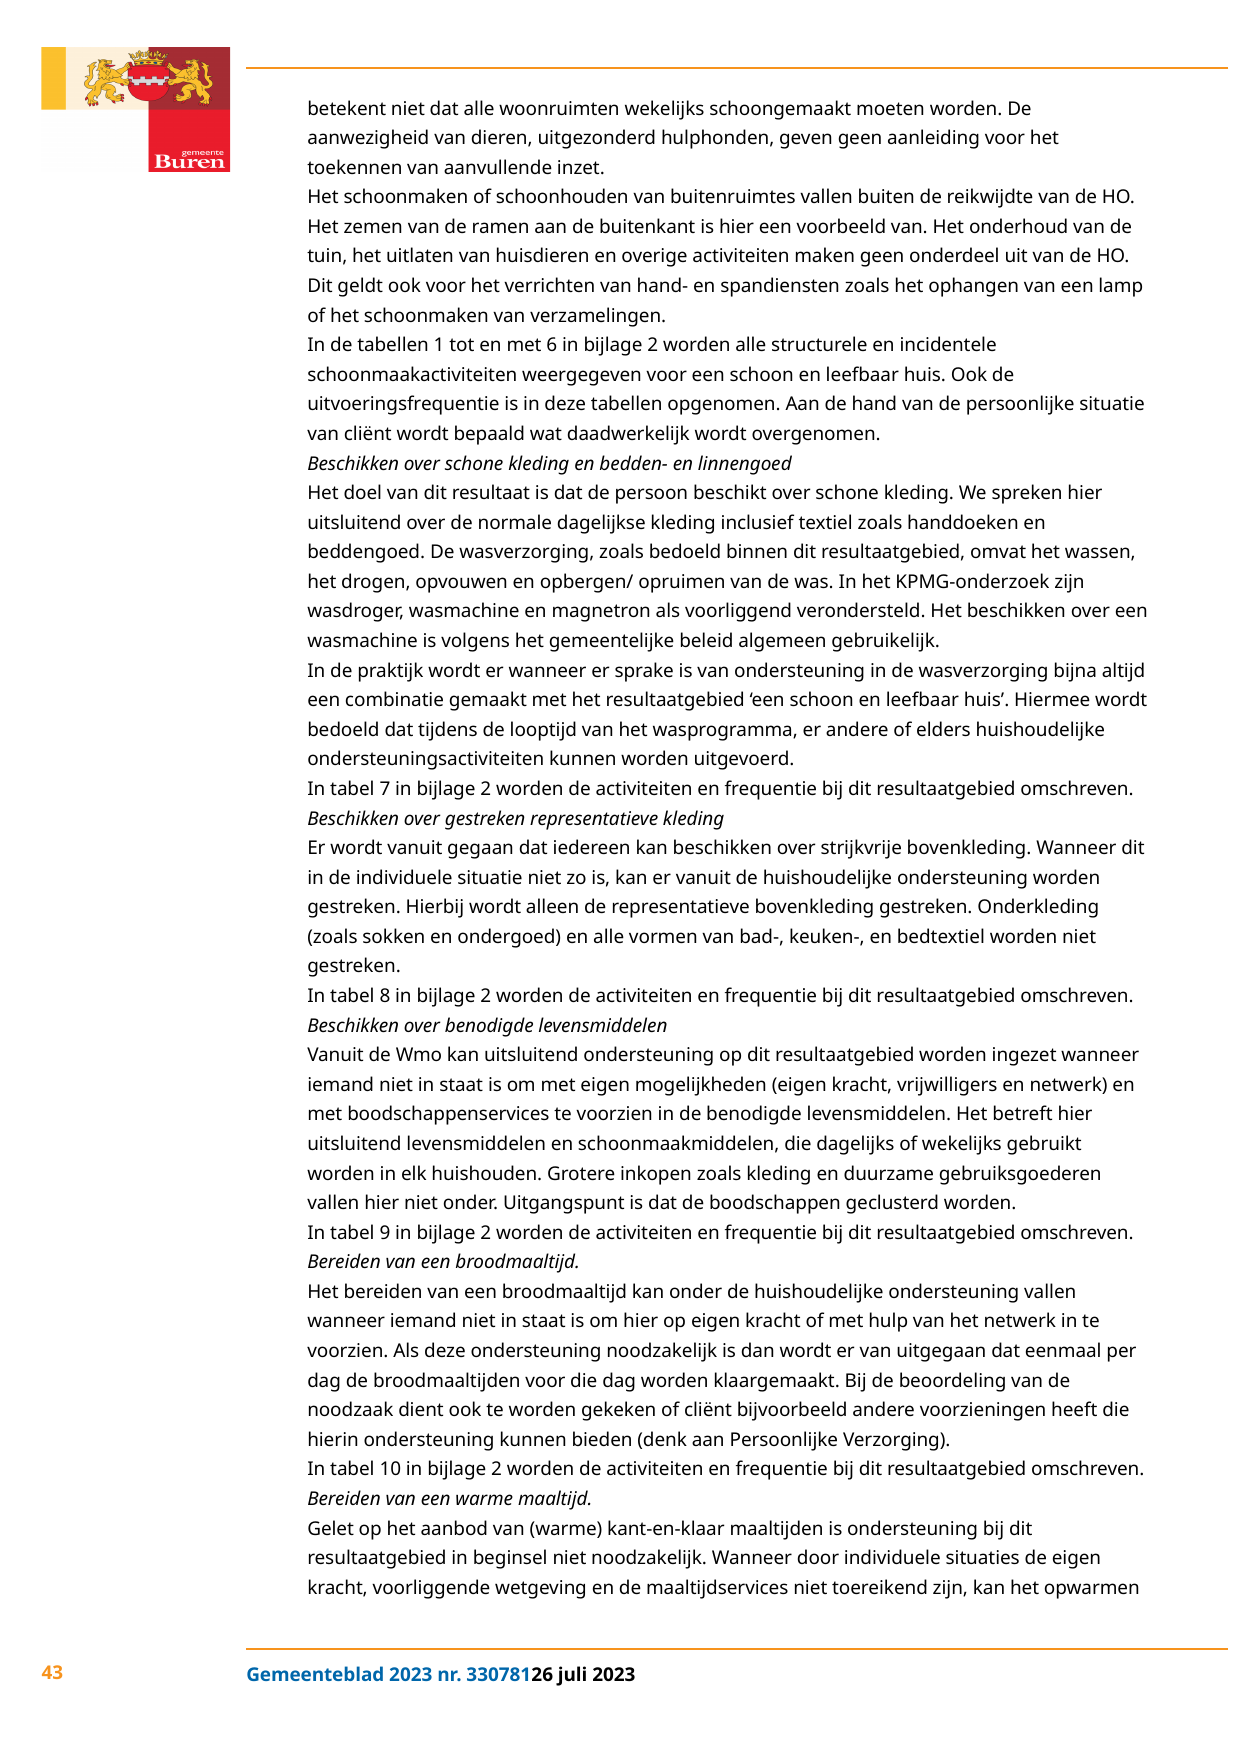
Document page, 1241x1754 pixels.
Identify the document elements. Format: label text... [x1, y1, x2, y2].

list Bereiden van een warme maaltijd. [248, 1485, 1152, 1511]
list In de tabellen 1 tot en met 6 in bijlage 2 worden alle structurele en incidentele schoonmaakactiviteiten weergegeven voor een schoon en leefbaar huis. Ook de uitvoeringsfrequentie is in deze tabellen opgenomen. Aan de hand van de persoonlijke situatie van cliënt wordt bepaald wat daadwerkelijk wordt overgenomen. [248, 331, 1152, 446]
list In de praktijk wordt er wanneer er sprake is van ondersteuning in de wasverzorging bijna altijd een combinatie gemaakt met het resultaatgebied ‘een schoon en leefbaar huis’. Hiermee wordt bedoeld dat tijdens de looptijd van het wasprogramma, er andere of elders huishoudelijke ondersteuningsactiviteiten kunnen worden uitgevoerd. [248, 657, 1152, 771]
list Er wordt vanuit gegaan dat iedereen kan beschikken over strijkvrije bovenkleding. Wanneer dit in de individuele situatie niet zo is, kan er vanuit de huishoudelijke ondersteuning worden gestreken. Hierbij wordt alleen de representatieve bovenkleding gestreken. Onderkleding (zoals sokken en ondergoed) en alle vormen van bad-, keuken-, en bedtextiel worden niet gestreken. [248, 834, 1152, 978]
list In tabel 8 in bijlage 2 worden de activiteiten en frequentie bij dit resultaatgebied omschreven. [248, 982, 1152, 1008]
list Het bereiden van een broodmaaltijd kan onder de huishoudelijke ondersteuning vallen wanneer iemand niet in staat is om hier op eigen kracht of met hulp van het netwerk in te voorzien. Als deze ondersteuning noodzakelijk is dan wordt er van uitgegaan dat eenmaal per dag de broodmaaltijden voor die dag worden klaargemaakt. Bij de beoordeling van de noodzaak dient ook te worden gekeken of cliënt bijvoorbeeld andere voorzieningen heeft die hierin ondersteuning kunnen bieden (denk aan Persoonlijke Verzorging). [248, 1278, 1152, 1452]
list Beschikken over gestreken representatieve kleding [248, 805, 1152, 831]
list Vanuit de Wmo kan uitsluitend ondersteuning op dit resultaatgebied worden ingezet wanneer iemand niet in staat is om met eigen mogelijkheden (eigen kracht, vrijwilligers en netwerk) en met boodschappenservices te voorzien in de benodigde levensmiddelen. Het betreft hier uitsluitend levensmiddelen en schoonmaakmiddelen, die dagelijks of wekelijks gebruikt worden in elk huishouden. Grotere inkopen zoals kleding en duurzame gebruiksgoederen vallen hier niet onder. Uitgangspunt is dat de boodschappen geclusterd worden. [248, 1041, 1152, 1215]
list Beschikken over benodigde levensmiddelen [248, 1012, 1152, 1038]
list Het schoonmaken of schoonhouden van buitenruimtes vallen buiten de reikwijdte van de HO. Het zemen van de ramen aan de buitenkant is hier een voorbeeld van. Het onderhoud van de tuin, het uitlaten van huisdieren en overige activiteiten maken geen onderdeel uit van de HO. Dit geldt ook voor het verrichten van hand- en spandiensten zoals het ophangen van een lamp of het schoonmaken van verzamelingen. [248, 183, 1152, 328]
list In tabel 7 in bijlage 2 worden de activiteiten en frequentie bij dit resultaatgebied omschreven. [248, 775, 1152, 801]
list betekent niet dat alle woonruimten wekelijks schoongemaakt moeten worden. De aanwezigheid van dieren, uitgezonderd hulphonden, geven geen aanleiding voor het toekennen van aanvullende inzet. [248, 95, 1152, 180]
list Gelet op het aanbod van (warme) kant-en-klaar maaltijden is ondersteuning bij dit resultaatgebied in beginsel niet noodzakelijk. Wanneer door individuele situaties de eigen kracht, voorliggende wetgeving en de maaltijdservices niet toereikend zijn, kan het opwarmen [248, 1515, 1152, 1600]
picture [41, 47, 231, 172]
list Bereiden van een broodmaaltijd. [248, 1248, 1152, 1274]
list Het doel van dit resultaat is dat de persoon beschikt over schone kleding. We spreken hier uitsluitend over de normale dagelijkse kleding inclusief textiel zoals handdoeken en beddengoed. De wasverzorging, zoals bedoeld binnen dit resultaatgebied, omvat het wassen, het drogen, opvouwen en opbergen/ opruimen van de was. In het KPMG-onderzoek zijn wasdroger, wasmachine en magnetron als voorliggend verondersteld. Het beschikken over een wasmachine is volgens het gemeentelijke beleid algemeen gebruikelijk. [248, 479, 1152, 653]
list In tabel 9 in bijlage 2 worden de activiteiten en frequentie bij dit resultaatgebied omschreven. [248, 1219, 1152, 1245]
list In tabel 10 in bijlage 2 worden de activiteiten en frequentie bij dit resultaatgebied omschreven. [248, 1456, 1152, 1481]
list Beschikken over schone kleding en bedden- en linnengoed [248, 450, 1152, 476]
